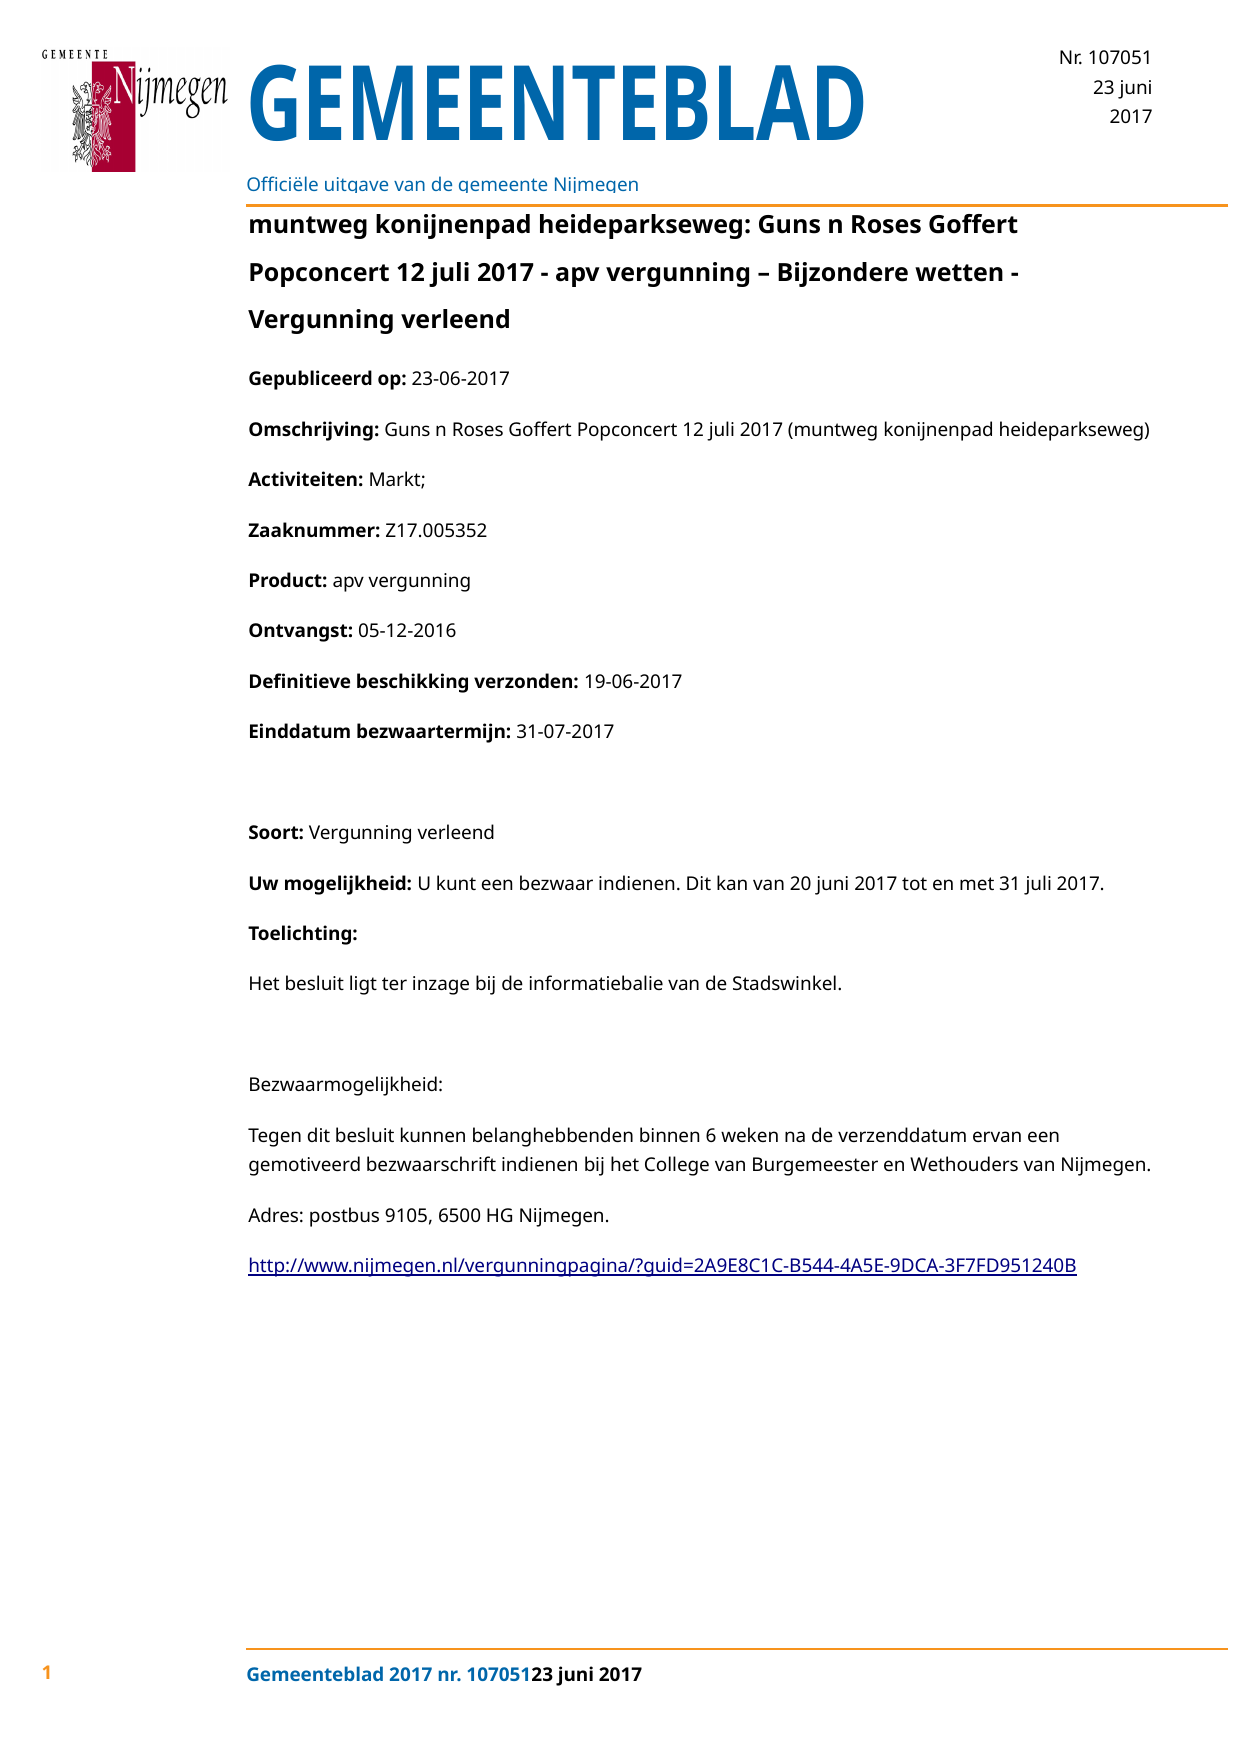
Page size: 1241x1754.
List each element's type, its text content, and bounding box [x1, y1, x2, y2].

text Product: apv vergunning [248, 567, 1152, 593]
text http://www.nijmegen.nl/vergunningpagina/?guid=2A9E8C1C-B544-4A5E-9DCA-3F7FD951240B [248, 1252, 1152, 1278]
text Bezwaarmogelijkheid: [248, 1071, 1152, 1097]
text Activiteiten: Markt; [248, 466, 1152, 492]
text Definitieve beschikking verzonden: 19-06-2017 [248, 668, 1152, 694]
text Ontvangst: 05-12-2016 [248, 618, 1152, 643]
text Einddatum bezwaartermijn: 31-07-2017 [248, 718, 1152, 744]
text Gepubliceerd op: 23-06-2017 [248, 366, 1152, 391]
text Toelichting: [248, 920, 1152, 946]
text Soort: Vergunning verleend [248, 819, 1152, 845]
text Omschrijving: Guns n Roses Goffert Popconcert 12 juli 2017 (muntweg konijnenpad heideparkseweg) [248, 416, 1152, 442]
text Tegen dit besluit kunnen belanghebbenden binnen 6 weken na de verzenddatum ervan een gemotiveerd bezwaarschrift indienen bij het College van Burgemeester en Wethouders van Nijmegen. [248, 1122, 1152, 1177]
picture [41, 47, 231, 172]
text Zaaknummer: Z17.005352 [248, 517, 1152, 542]
text Uw mogelijkheid: U kunt een bezwaar indienen. Dit kan van 20 juni 2017 tot en met 31 juli 2017. [248, 870, 1152, 895]
text Het besluit ligt ter inzage bij de informatiebalie van de Stadswinkel. [248, 971, 1152, 996]
text Adres: postbus 9105, 6500 HG Nijmegen. [248, 1202, 1152, 1227]
text muntweg konijnenpad heideparkseweg: Guns n Roses Goffert Popconcert 12 juli 2017 - apv vergunning – Bijzondere wetten - Vergunning verleend [248, 207, 1152, 336]
